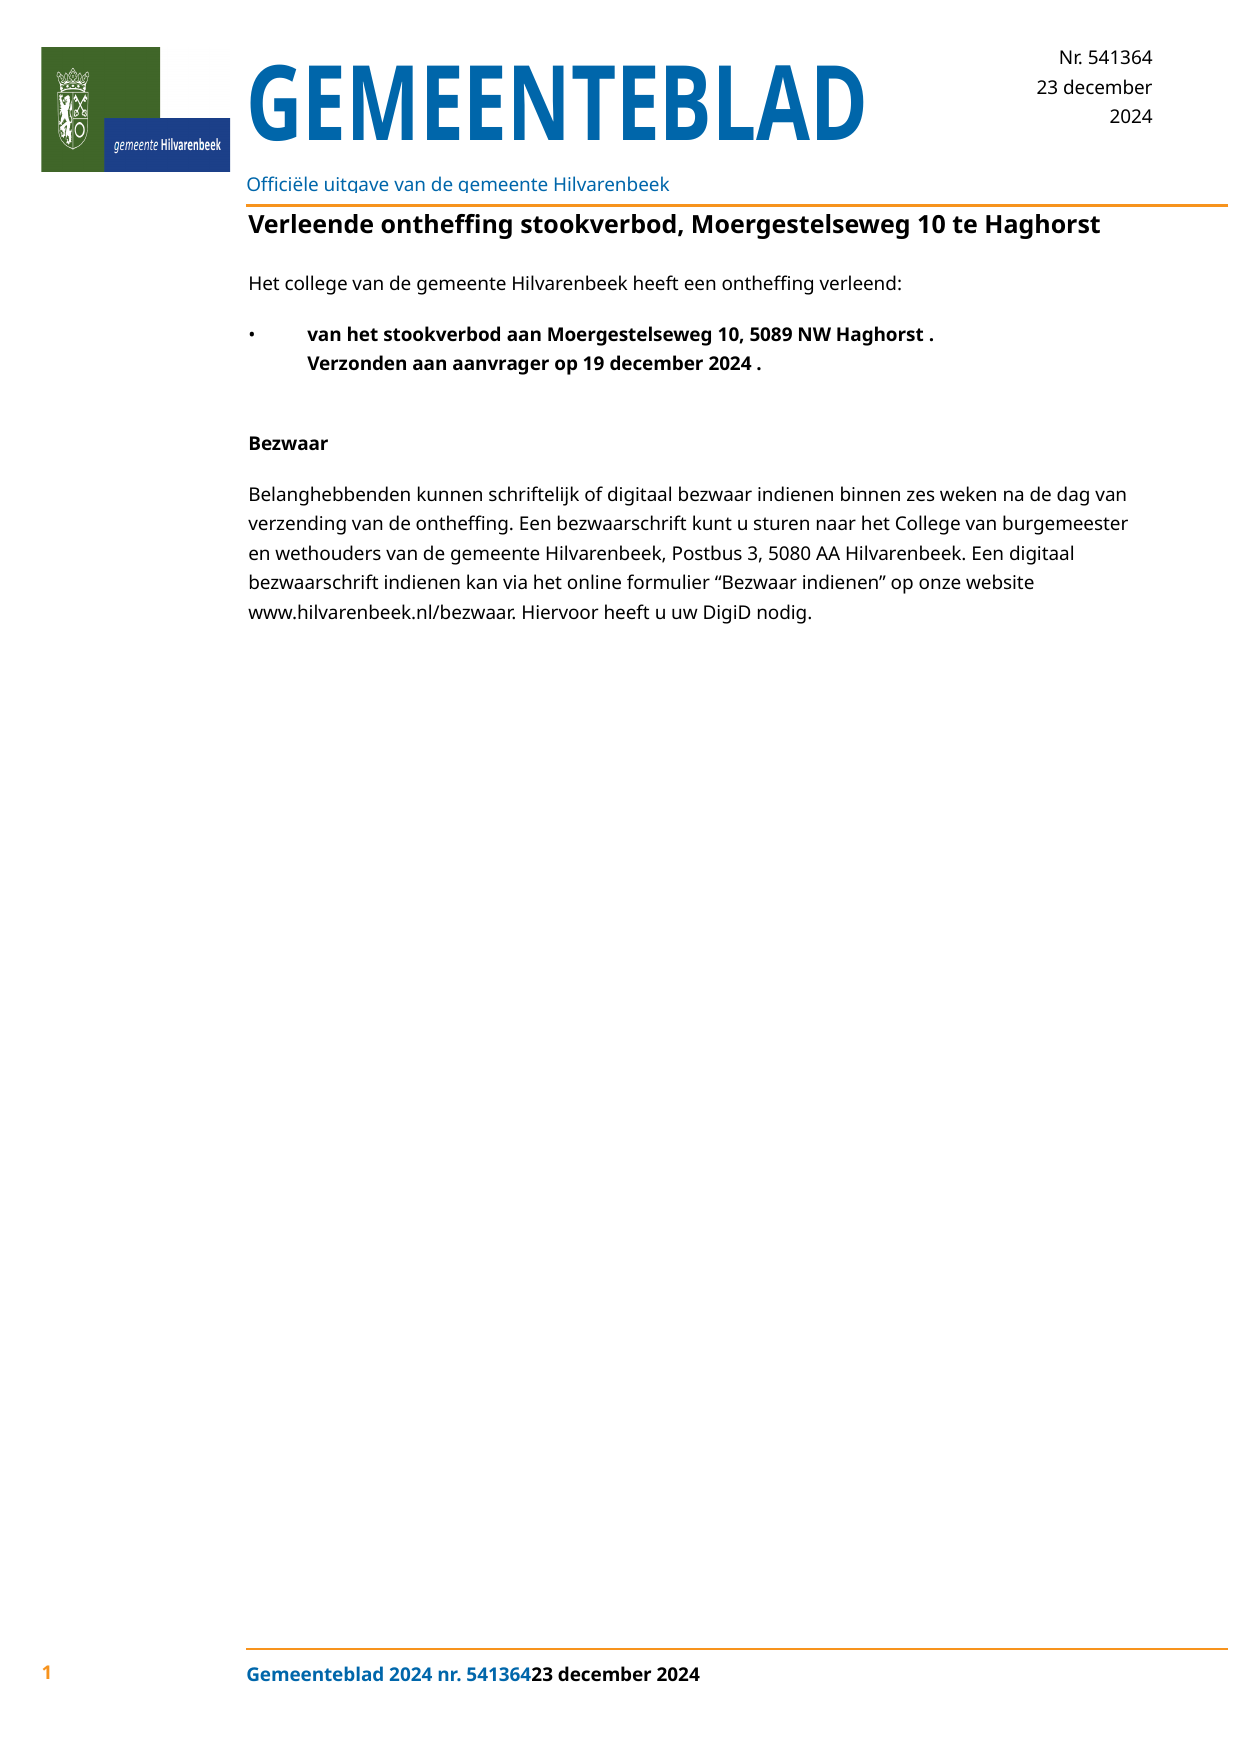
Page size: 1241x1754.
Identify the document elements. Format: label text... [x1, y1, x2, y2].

text Het college van de gemeente Hilvarenbeek heeft een ontheffing verleend: [248, 270, 1152, 296]
text Belanghebbenden kunnen schriftelijk of digitaal bezwaar indienen binnen zes weken na de dag van verzending van de ontheffing. Een bezwaarschrift kunt u sturen naar het College van burgemeester en wethouders van de gemeente Hilvarenbeek, Postbus 3, 5080 AA Hilvarenbeek. Een digitaal bezwaarschrift indienen kan via het online formulier “Bezwaar indienen” op onze website www.hilvarenbeek.nl/bezwaar. Hiervoor heeft u uw DigiD nodig. [248, 481, 1152, 625]
list Verzonden aan aanvrager op 19 december 2024 . [248, 350, 1152, 376]
list van het stookverbod aan Moergestelseweg 10, 5089 NW Haghorst . [248, 321, 1152, 346]
picture [41, 47, 231, 172]
text Verleende ontheffing stookverbod, Moergestelseweg 10 te Haghorst [248, 207, 1152, 241]
text Bezwaar [248, 430, 1152, 456]
